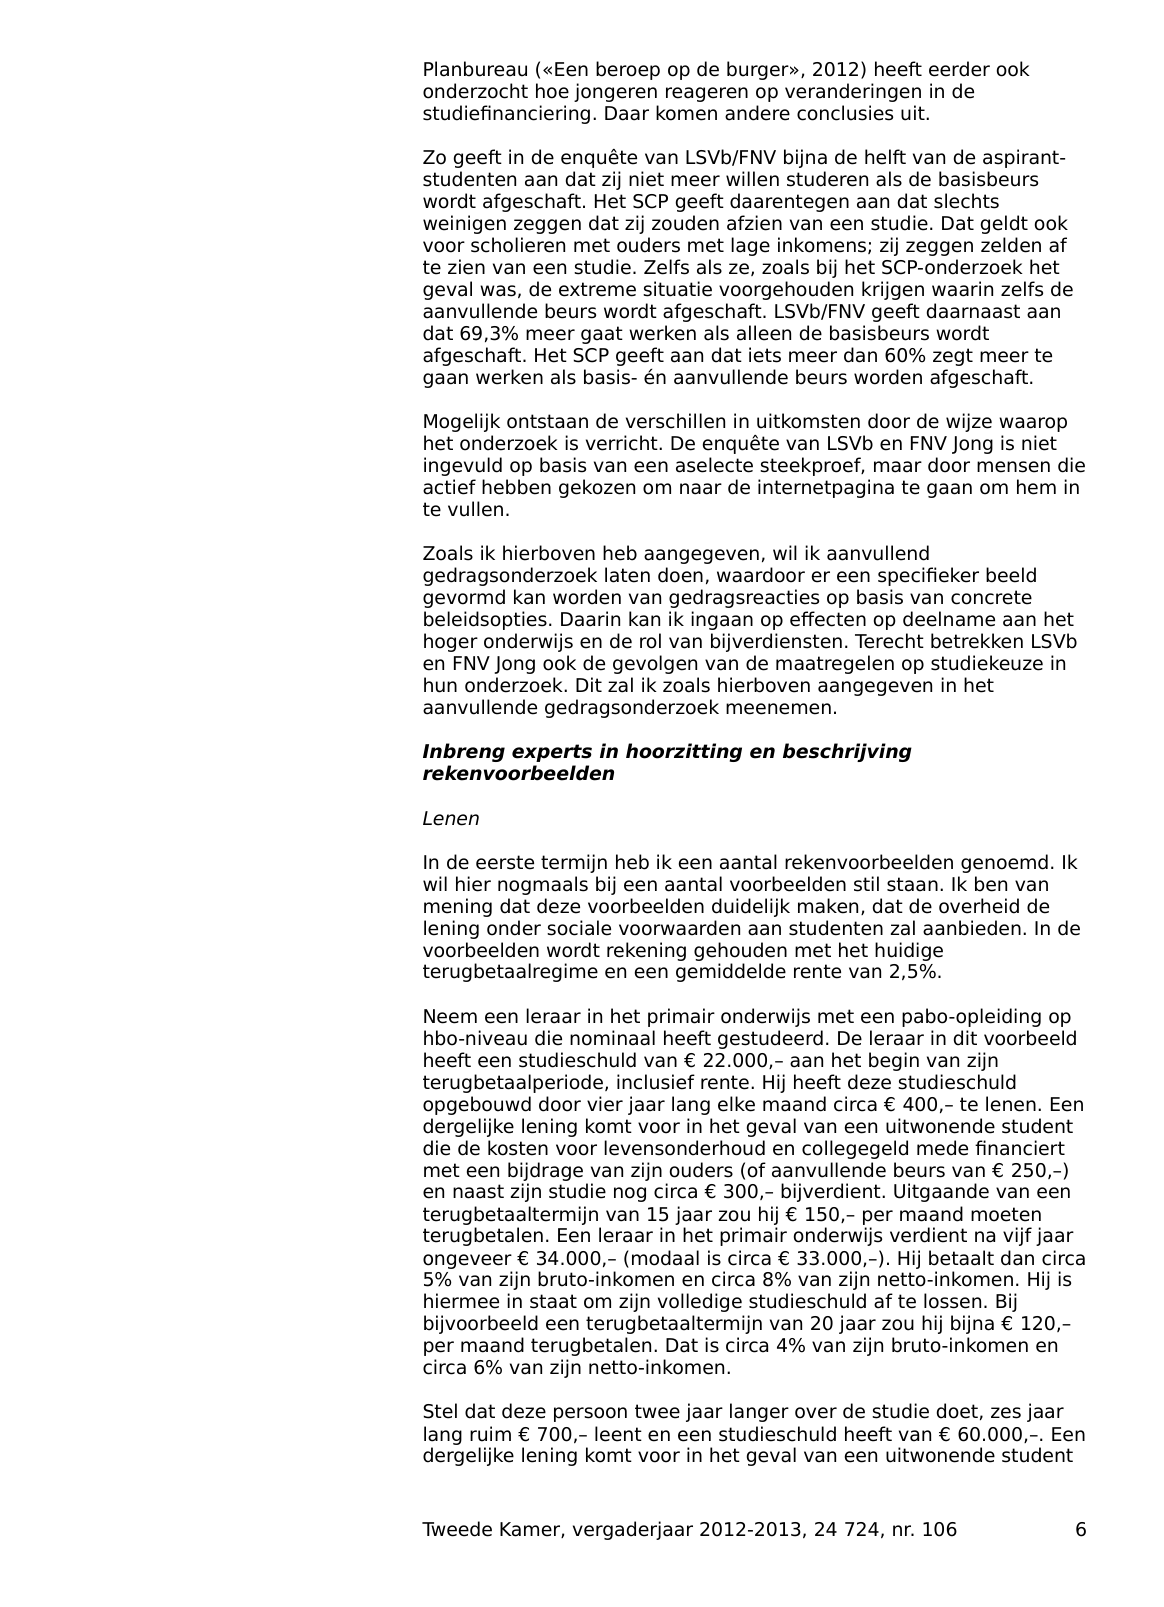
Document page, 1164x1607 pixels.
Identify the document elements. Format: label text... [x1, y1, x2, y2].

text Zo geeft in de enquête van LSVb/FNV bijna de helft van de aspirant-studenten aan dat zij niet meer willen studeren als de basisbeurs wordt afgeschaft. Het SCP geeft daarentegen aan dat slechts weinigen zeggen dat zij zouden afzien van een studie. Dat geldt ook voor scholieren met ouders met lage inkomens; zij zeggen zelden af te zien van een studie. Zelfs als ze, zoals bij het SCP-onderzoek het geval was, de extreme situatie voorgehouden krijgen waarin zelfs de aanvullende beurs wordt afgeschaft. LSVb/FNV geeft daarnaast aan dat 69,3% meer gaat werken als alleen de basisbeurs wordt afgeschaft. Het SCP geeft aan dat iets meer dan 60% zegt meer te gaan werken als basis- én aanvullende beurs worden afgeschaft. [422, 147, 1087, 389]
subtitle Inbreng experts in hoorzitting en beschrijving rekenvoorbeelden [422, 741, 1087, 785]
subtitle Lenen [422, 807, 1087, 829]
text In de eerste termijn heb ik een aantal rekenvoorbeelden genoemd. Ik wil hier nogmaals bij een aantal voorbeelden stil staan. Ik ben van mening dat deze voorbeelden duidelijk maken, dat de overheid de lening onder sociale voorwaarden aan studenten zal aanbieden. In de voorbeelden wordt rekening gehouden met het huidige terugbetaalregime en een gemiddelde rente van 2,5%. [422, 852, 1087, 983]
text Stel dat deze persoon twee jaar langer over de studie doet, zes jaar lang ruim € 700,– leent en een studieschuld heeft van € 60.000,–. Een dergelijke lening komt voor in het geval van een uitwonende student [422, 1401, 1087, 1467]
text Neem een leraar in het primair onderwijs met een pabo-opleiding op hbo-niveau die nominaal heeft gestudeerd. De leraar in dit voorbeeld heeft een studieschuld van € 22.000,– aan het begin van zijn terugbetaalperiode, inclusief rente. Hij heeft deze studieschuld opgebouwd door vier jaar lang elke maand circa € 400,– te lenen. Een dergelijke lening komt voor in het geval van een uitwonende student die de kosten voor levensonderhoud en collegegeld mede financiert met een bijdrage van zijn ouders (of aanvullende beurs van € 250,–) en naast zijn studie nog circa € 300,– bijverdient. Uitgaande van een terugbetaaltermijn van 15 jaar zou hij € 150,– per maand moeten terugbetalen. Een leraar in het primair onderwijs verdient na vijf jaar ongeveer € 34.000,– (modaal is circa € 33.000,–). Hij betaalt dan circa 5% van zijn bruto-inkomen en circa 8% van zijn netto-inkomen. Hij is hiermee in staat om zijn volledige studieschuld af te lossen. Bij bijvoorbeeld een terugbetaaltermijn van 20 jaar zou hij bijna € 120,– per maand terugbetalen. Dat is circa 4% van zijn bruto-inkomen en circa 6% van zijn netto-inkomen. [422, 1006, 1087, 1379]
text Zoals ik hierboven heb aangegeven, wil ik aanvullend gedragsonderzoek laten doen, waardoor er een specifieker beeld gevormd kan worden van gedragsreacties op basis van concrete beleidsopties. Daarin kan ik ingaan op effecten op deelname aan het hoger onderwijs en de rol van bijverdiensten. Terecht betrekken LSVb en FNV Jong ook de gevolgen van de maatregelen op studiekeuze in hun onderzoek. Dit zal ik zoals hierboven aangegeven in het aanvullende gedragsonderzoek meenemen. [422, 543, 1087, 719]
text Planbureau («Een beroep op de burger», 2012) heeft eerder ook onderzocht hoe jongeren reageren op veranderingen in de studiefinanciering. Daar komen andere conclusies uit. [422, 59, 1087, 125]
text Mogelijk ontstaan de verschillen in uitkomsten door de wijze waarop het onderzoek is verricht. De enquête van LSVb en FNV Jong is niet ingevuld op basis van een aselecte steekproef, maar door mensen die actief hebben gekozen om naar de internetpagina te gaan om hem in te vullen. [422, 411, 1087, 521]
